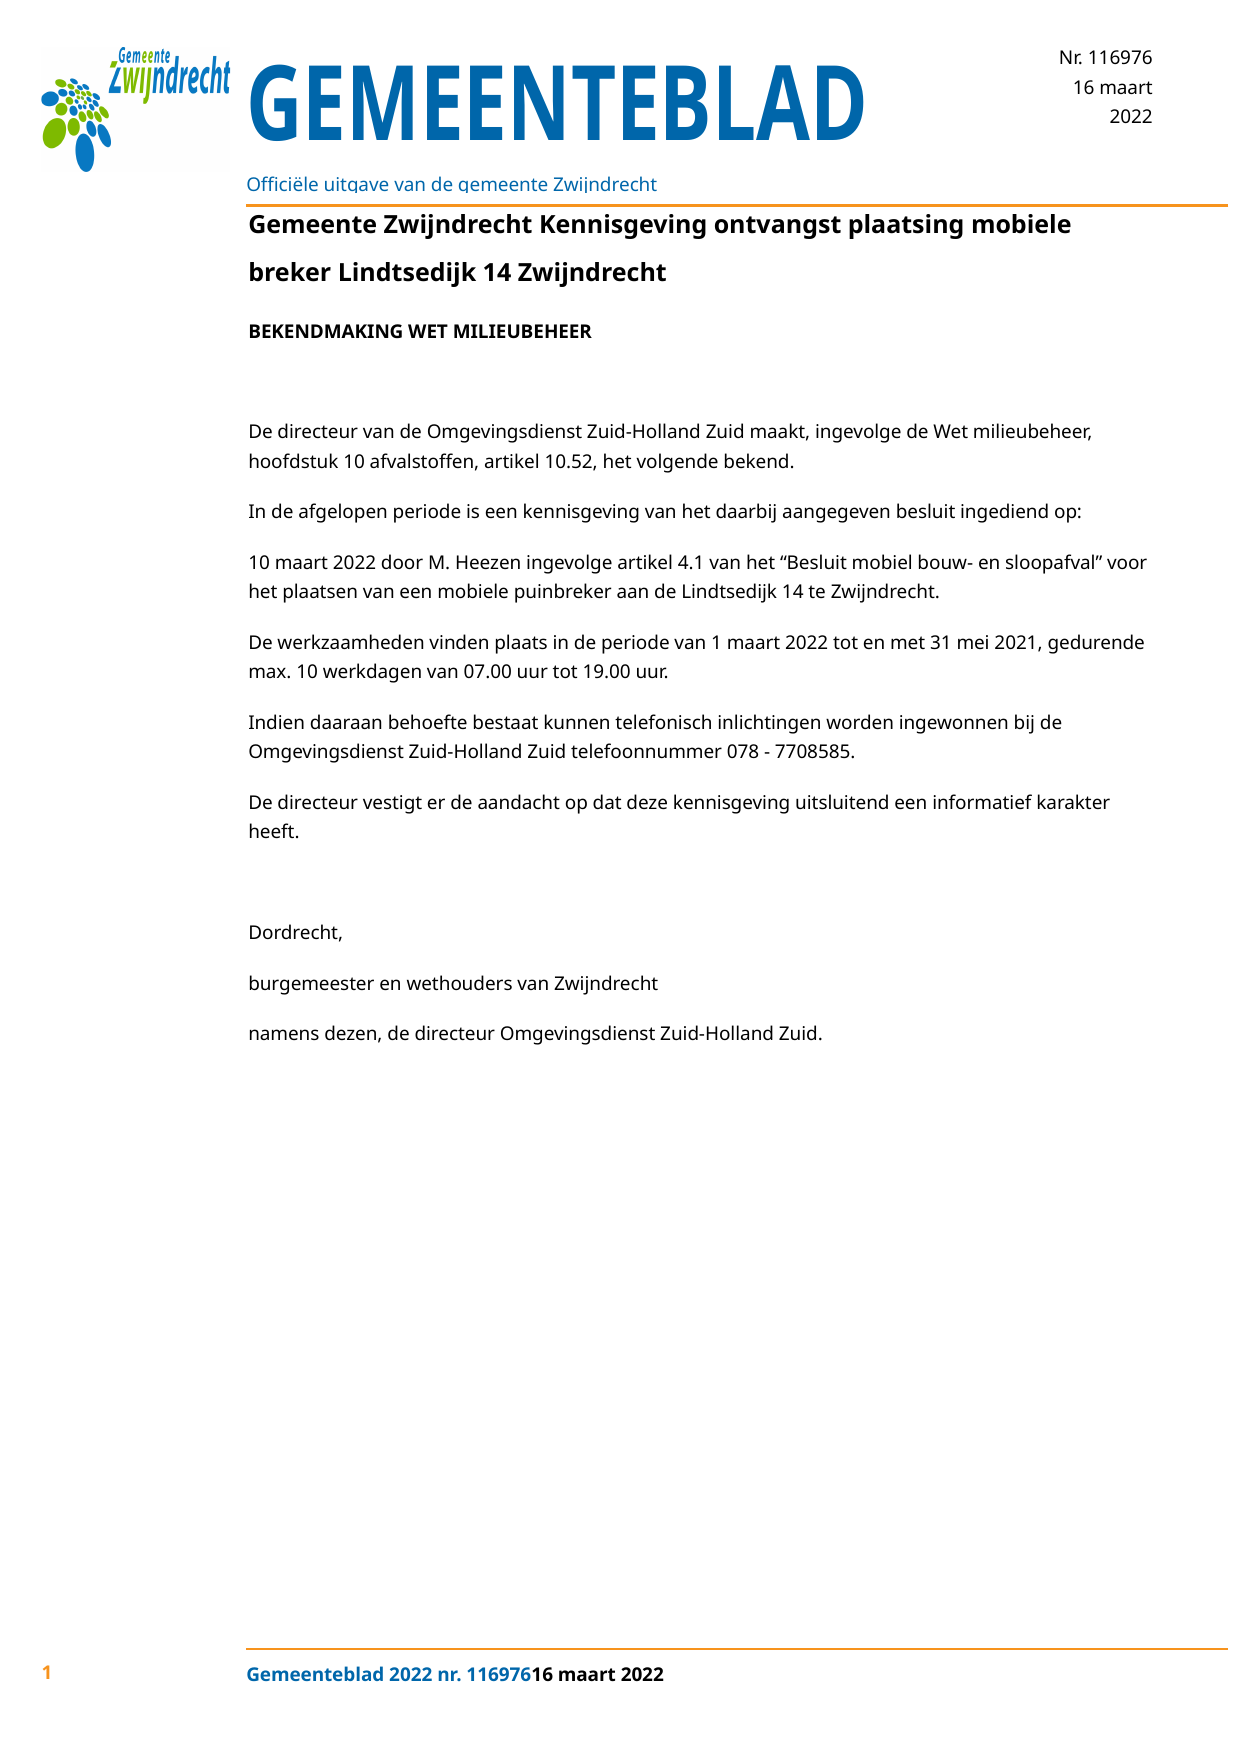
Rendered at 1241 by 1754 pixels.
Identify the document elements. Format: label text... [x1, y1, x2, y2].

text 10 maart 2022 door M. Heezen ingevolge artikel 4.1 van het “Besluit mobiel bouw- en sloopafval” voor het plaatsen van een mobiele puinbreker aan de Lindtsedijk 14 te Zwijndrecht. [248, 549, 1152, 604]
text De directeur vestigt er de aandacht op dat deze kennisgeving uitsluitend een informatief karakter heeft. [248, 789, 1152, 844]
text BEKENDMAKING WET MILIEUBEHEER [248, 318, 1152, 344]
text Gemeente Zwijndrecht Kennisgeving ontvangst plaatsing mobiele breker Lindtsedijk 14 Zwijndrecht [248, 207, 1152, 288]
text In de afgelopen periode is een kennisgeving van het daarbij aangegeven besluit ingediend op: [248, 499, 1152, 524]
picture [41, 47, 231, 172]
text burgemeester en wethouders van Zwijndrecht [248, 970, 1152, 996]
text namens dezen, de directeur Omgevingsdienst Zuid-Holland Zuid. [248, 1020, 1152, 1046]
text Indien daaraan behoefte bestaat kunnen telefonisch inlichtingen worden ingewonnen bij de Omgevingsdienst Zuid-Holland Zuid telefoonnummer 078 - 7708585. [248, 709, 1152, 764]
text Dordrecht, [248, 919, 1152, 945]
text De directeur van de Omgevingsdienst Zuid-Holland Zuid maakt, ingevolge de Wet milieubeheer, hoofdstuk 10 afvalstoffen, artikel 10.52, het volgende bekend. [248, 419, 1152, 474]
text De werkzaamheden vinden plaats in de periode van 1 maart 2022 tot en met 31 mei 2021, gedurende max. 10 werkdagen van 07.00 uur tot 19.00 uur. [248, 629, 1152, 684]
